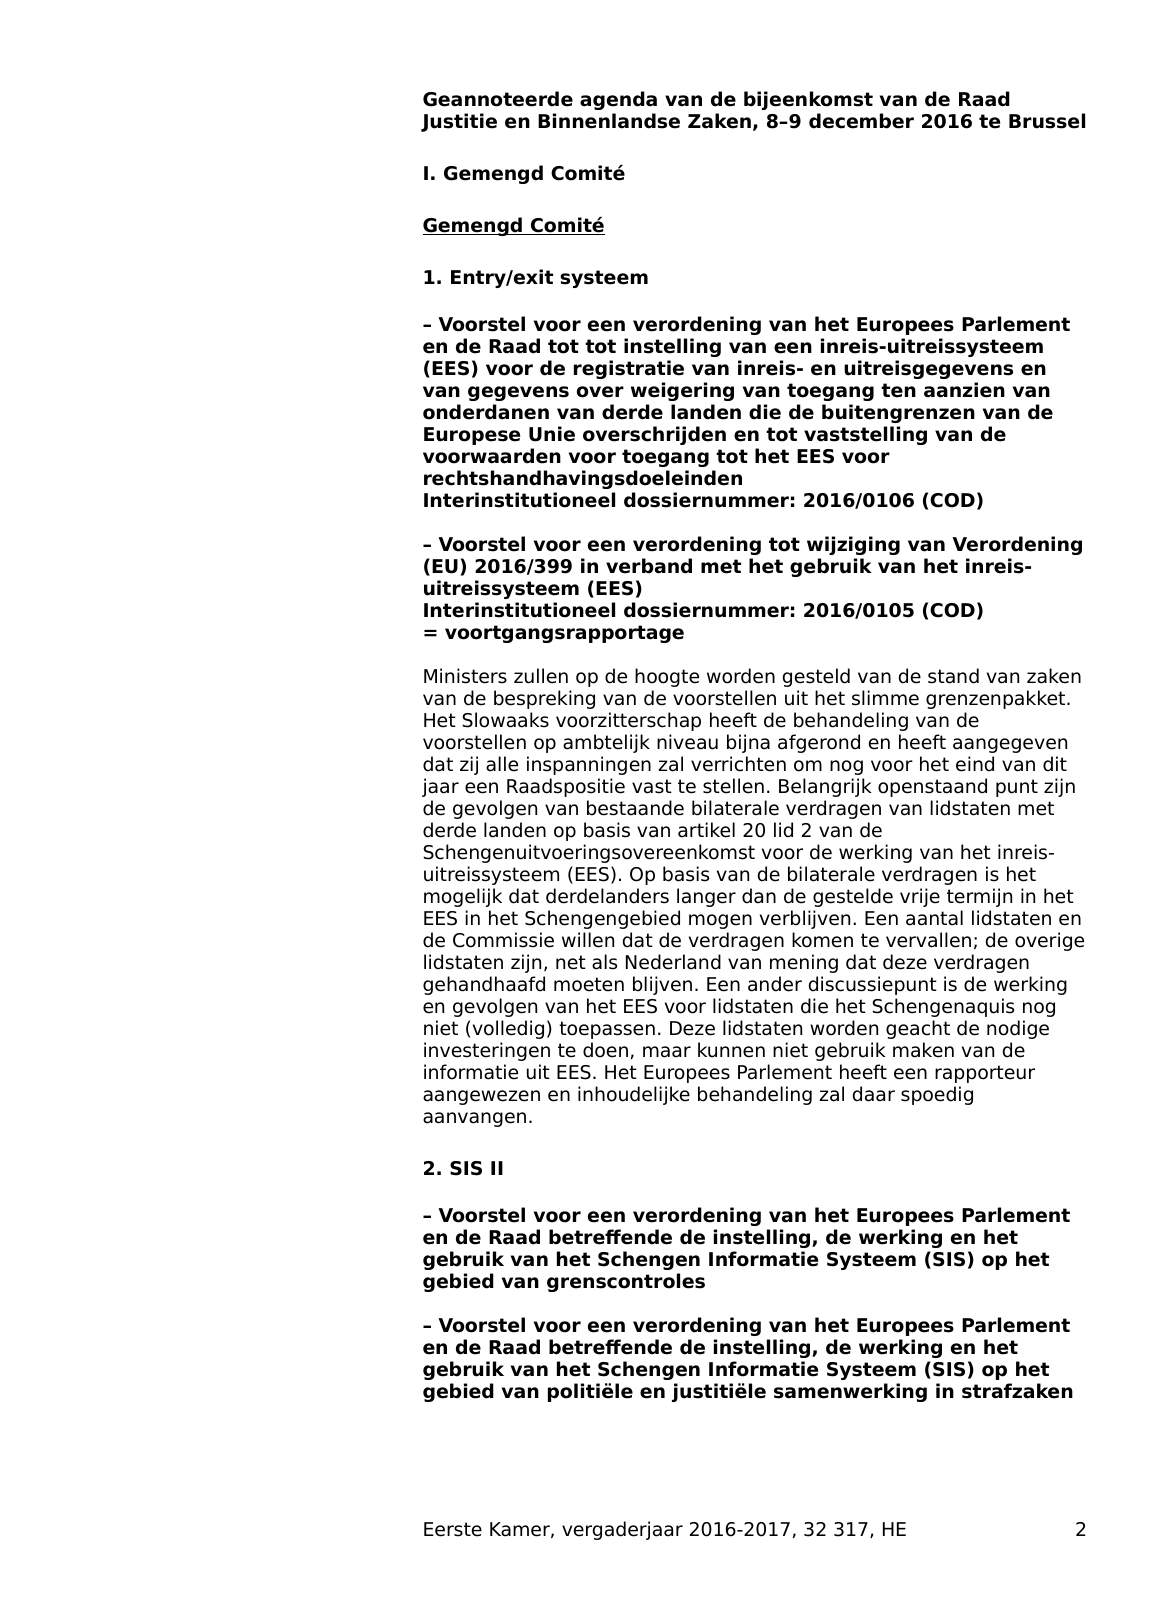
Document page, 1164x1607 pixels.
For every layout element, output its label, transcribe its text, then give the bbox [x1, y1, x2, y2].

text = voortgangsrapportage [422, 622, 1087, 644]
text – Voorstel voor een verordening van het Europees Parlement en de Raad betreffende de instelling, de werking en het gebruik van het Schengen Informatie Systeem (SIS) op het gebied van grenscontroles [422, 1204, 1087, 1292]
subtitle Gemengd Comité [422, 215, 1087, 237]
text Interinstitutioneel dossiernummer: 2016/0105 (COD) [422, 600, 1087, 622]
text – Voorstel voor een verordening tot wijziging van Verordening (EU) 2016/399 in verband met het gebruik van het inreis-uitreissysteem (EES) [422, 534, 1087, 600]
text – Voorstel voor een verordening van het Europees Parlement en de Raad betreffende de instelling, de werking en het gebruik van het Schengen Informatie Systeem (SIS) op het gebied van politiële en justitiële samenwerking in strafzaken [422, 1315, 1087, 1403]
text Interinstitutioneel dossiernummer: 2016/0106 (COD) [422, 490, 1087, 512]
subtitle Geannoteerde agenda van de bijeenkomst van de Raad Justitie en Binnenlandse Zaken, 8–9 december 2016 te Brussel [422, 89, 1087, 133]
text Ministers zullen op de hoogte worden gesteld van de stand van zaken van de bespreking van de voorstellen uit het slimme grenzenpakket. Het Slowaaks voorzitterschap heeft de behandeling van de voorstellen op ambtelijk niveau bijna afgerond en heeft aangegeven dat zij alle inspanningen zal verrichten om nog voor het eind van dit jaar een Raadspositie vast te stellen. Belangrijk openstaand punt zijn de gevolgen van bestaande bilaterale verdragen van lidstaten met derde landen op basis van artikel 20 lid 2 van de Schengenuitvoeringsovereenkomst voor de werking van het inreis-uitreissysteem (EES). Op basis van de bilaterale verdragen is het mogelijk dat derdelanders langer dan de gestelde vrije termijn in het EES in het Schengengebied mogen verblijven. Een aantal lidstaten en de Commissie willen dat de verdragen komen te vervallen; de overige lidstaten zijn, net als Nederland van mening dat deze verdragen gehandhaafd moeten blijven. Een ander discussiepunt is de werking en gevolgen van het EES voor lidstaten die het Schengenaquis nog niet (volledig) toepassen. Deze lidstaten worden geacht de nodige investeringen te doen, maar kunnen niet gebruik maken van de informatie uit EES. Het Europees Parlement heeft een rapporteur aangewezen en inhoudelijke behandeling zal daar spoedig aanvangen. [422, 666, 1087, 1128]
subtitle 2. SIS II [422, 1158, 1087, 1179]
text – Voorstel voor een verordening van het Europees Parlement en de Raad tot tot instelling van een inreis-uitreissysteem (EES) voor de registratie van inreis- en uitreisgegevens en van gegevens over weigering van toegang ten aanzien van onderdanen van derde landen die de buitengrenzen van de Europese Unie overschrijden en tot vaststelling van de voorwaarden voor toegang tot het EES voor rechtshandhavingsdoeleinden [422, 314, 1087, 490]
subtitle 1. Entry/exit systeem [422, 267, 1087, 289]
subtitle I. Gemengd Comité [422, 163, 1087, 185]
